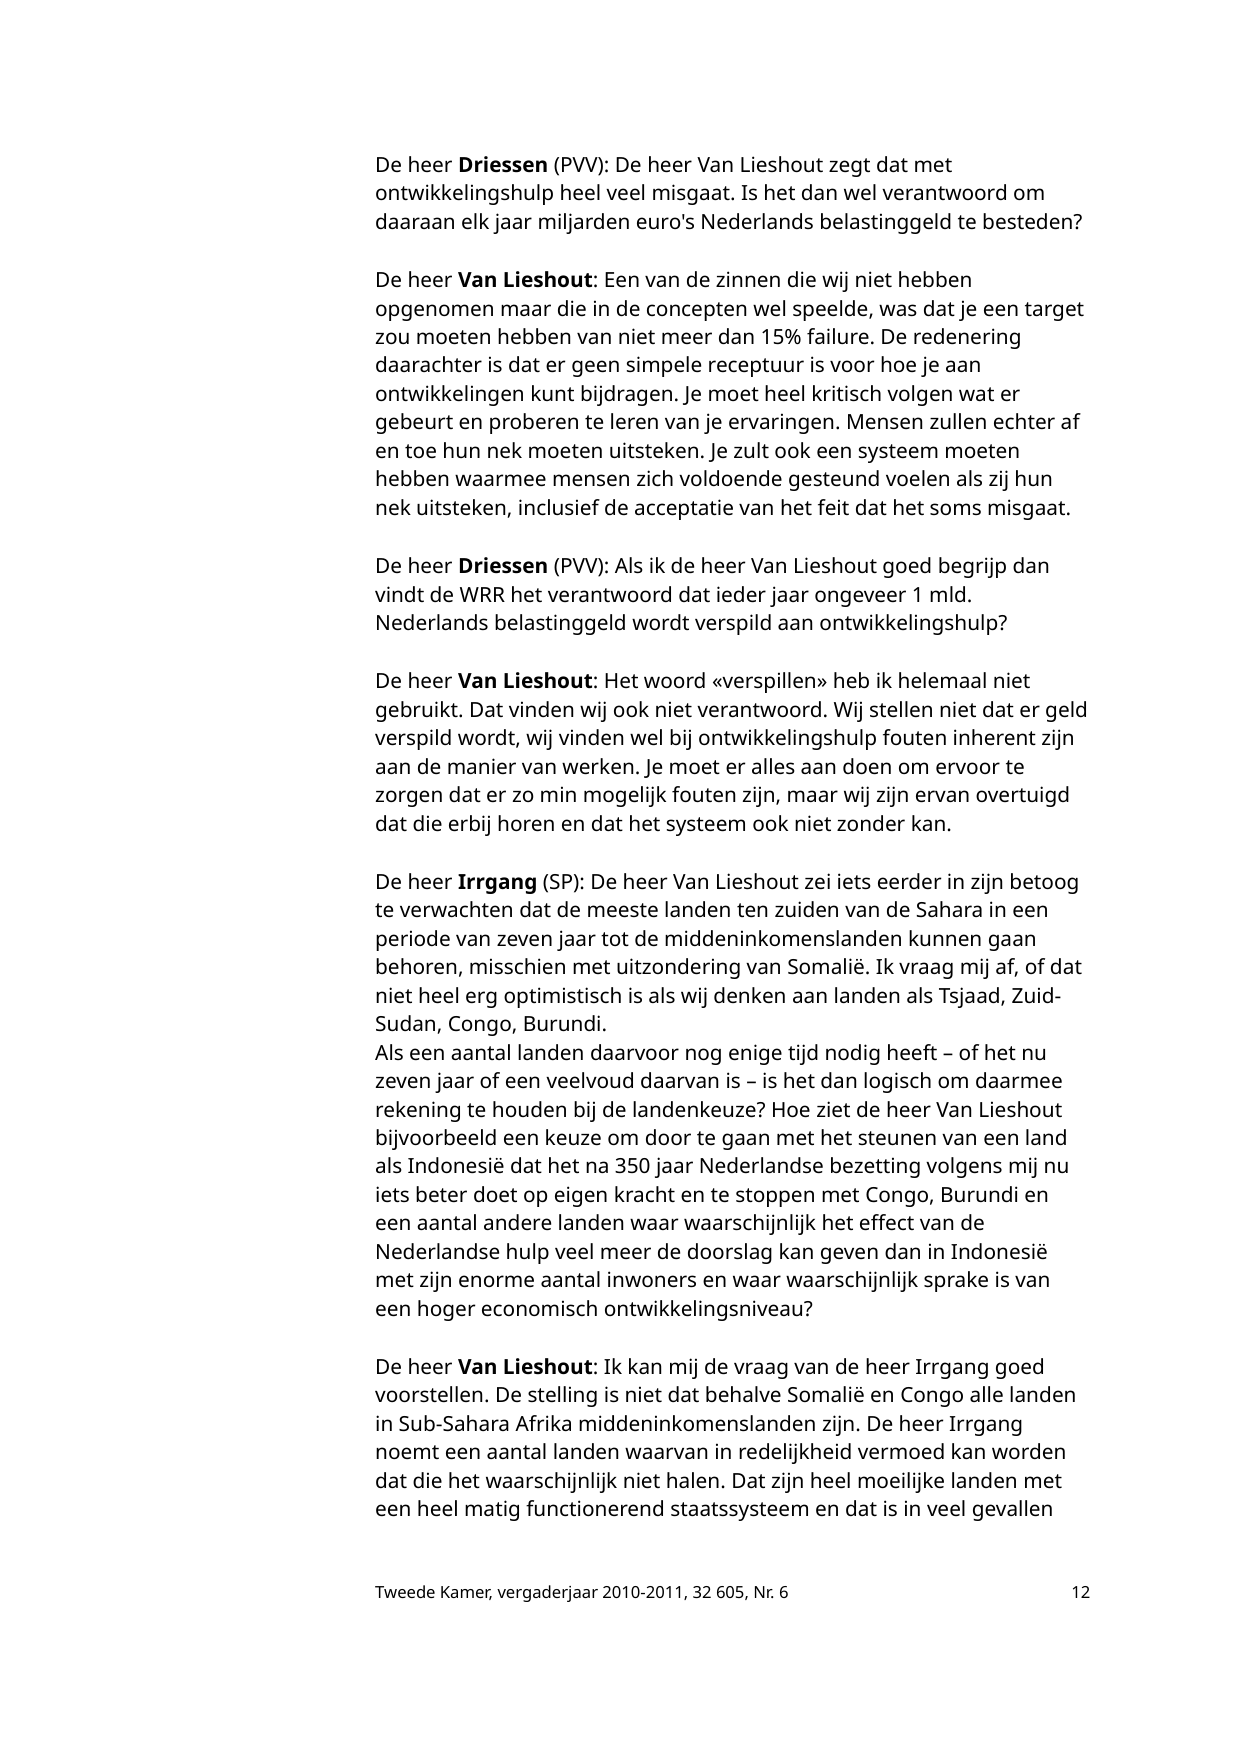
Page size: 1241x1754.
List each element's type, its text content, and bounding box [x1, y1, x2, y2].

text Als een aantal landen daarvoor nog enige tijd nodig heeft – of het nu zeven jaar of een veelvoud daarvan is – is het dan logisch om daarmee rekening te houden bij de landenkeuze? Hoe ziet de heer Van Lieshout bijvoorbeeld een keuze om door te gaan met het steunen van een land als Indonesië dat het na 350 jaar Nederlandse bezetting volgens mij nu iets beter doet op eigen kracht en te stoppen met Congo, Burundi en een aantal andere landen waar waarschijnlijk het effect van de Nederlandse hulp veel meer de doorslag kan geven dan in Indonesië met zijn enorme aantal inwoners en waar waarschijnlijk sprake is van een hoger economisch ontwikkelingsniveau? [375, 1038, 1090, 1322]
text De heer Van Lieshout: Een van de zinnen die wij niet hebben opgenomen maar die in de concepten wel speelde, was dat je een target zou moeten hebben van niet meer dan 15% failure. De redenering daarachter is dat er geen simpele receptuur is voor hoe je aan ontwikkelingen kunt bijdragen. Je moet heel kritisch volgen wat er gebeurt en proberen te leren van je ervaringen. Mensen zullen echter af en toe hun nek moeten uitsteken. Je zult ook een systeem moeten hebben waarmee mensen zich voldoende gesteund voelen als zij hun nek uitsteken, inclusief de acceptatie van het feit dat het soms misgaat. [375, 265, 1090, 521]
text De heer Van Lieshout: Ik kan mij de vraag van de heer Irrgang goed voorstellen. De stelling is niet dat behalve Somalië en Congo alle landen in Sub-Sahara Afrika middeninkomenslanden zijn. De heer Irrgang noemt een aantal landen waarvan in redelijkheid vermoed kan worden dat die het waarschijnlijk niet halen. Dat zijn heel moeilijke landen met een heel matig functionerend staatssysteem en dat is in veel gevallen [375, 1352, 1090, 1523]
text De heer Driessen (PVV): Als ik de heer Van Lieshout goed begrijp dan vindt de WRR het verantwoord dat ieder jaar ongeveer 1 mld. Nederlands belastinggeld wordt verspild aan ontwikkelingshulp? [375, 551, 1090, 637]
text De heer Irrgang (SP): De heer Van Lieshout zei iets eerder in zijn betoog te verwachten dat de meeste landen ten zuiden van de Sahara in een periode van zeven jaar tot de middeninkomenslanden kunnen gaan behoren, misschien met uitzondering van Somalië. Ik vraag mij af, of dat niet heel erg optimistisch is als wij denken aan landen als Tsjaad, Zuid-Sudan, Congo, Burundi. [375, 867, 1090, 1038]
text De heer Van Lieshout: Het woord «verspillen» heb ik helemaal niet gebruikt. Dat vinden wij ook niet verantwoord. Wij stellen niet dat er geld verspild wordt, wij vinden wel bij ontwikkelingshulp fouten inherent zijn aan de manier van werken. Je moet er alles aan doen om ervoor te zorgen dat er zo min mogelijk fouten zijn, maar wij zijn ervan overtuigd dat die erbij horen en dat het systeem ook niet zonder kan. [375, 667, 1090, 837]
text De heer Driessen (PVV): De heer Van Lieshout zegt dat met ontwikkelingshulp heel veel misgaat. Is het dan wel verantwoord om daaraan elk jaar miljarden euro's Nederlands belastinggeld te besteden? [375, 150, 1090, 235]
